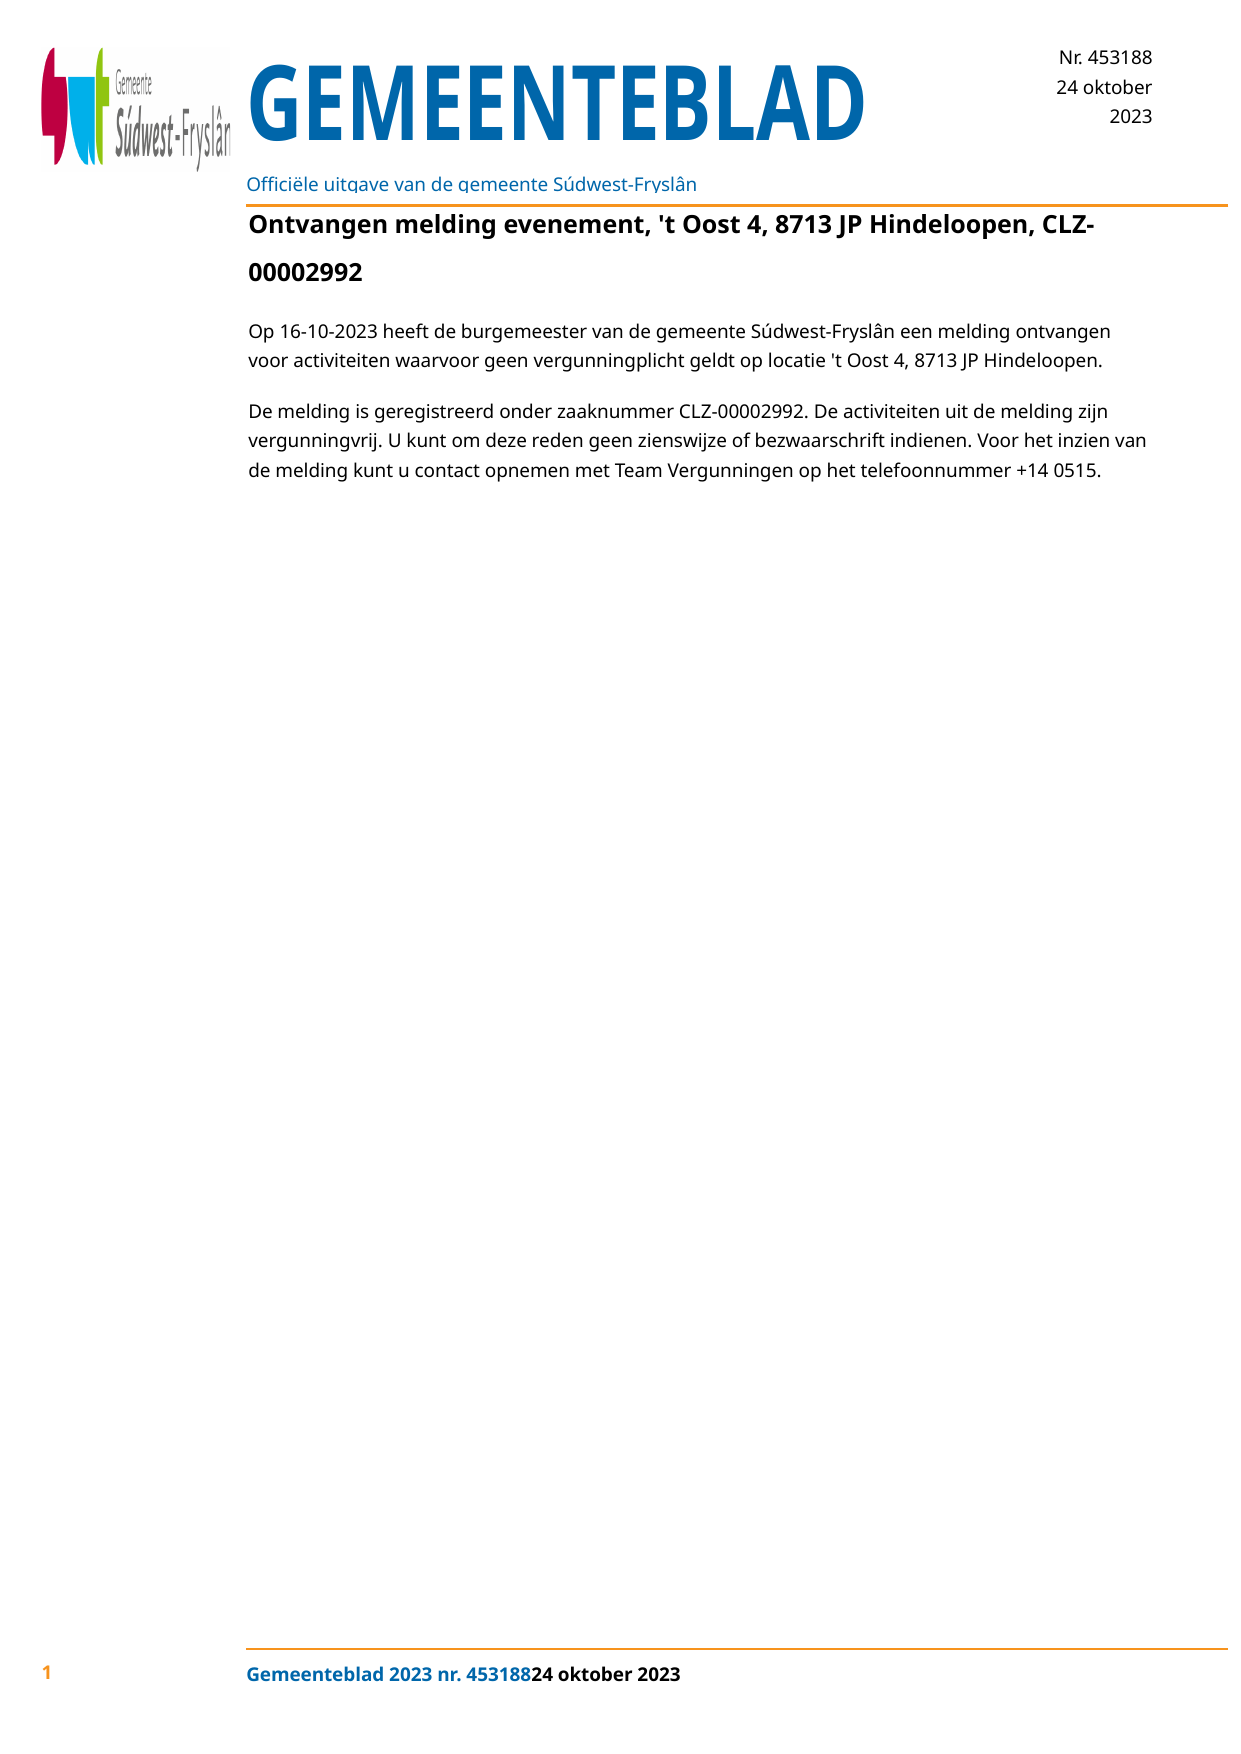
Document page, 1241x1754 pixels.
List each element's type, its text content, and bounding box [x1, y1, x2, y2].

picture [41, 47, 231, 172]
text Ontvangen melding evenement, 't Oost 4, 8713 JP Hindeloopen, CLZ-00002992 [248, 207, 1152, 288]
text Op 16-10-2023 heeft de burgemeester van de gemeente Súdwest-Fryslân een melding ontvangen voor activiteiten waarvoor geen vergunningplicht geldt op locatie 't Oost 4, 8713 JP Hindeloopen. [248, 318, 1152, 373]
text De melding is geregistreerd onder zaaknummer CLZ-00002992. De activiteiten uit de melding zijn vergunningvrij. U kunt om deze reden geen zienswijze of bezwaarschrift indienen. Voor het inzien van de melding kunt u contact opnemen met Team Vergunningen op het telefoonnummer +14 0515. [248, 398, 1152, 483]
